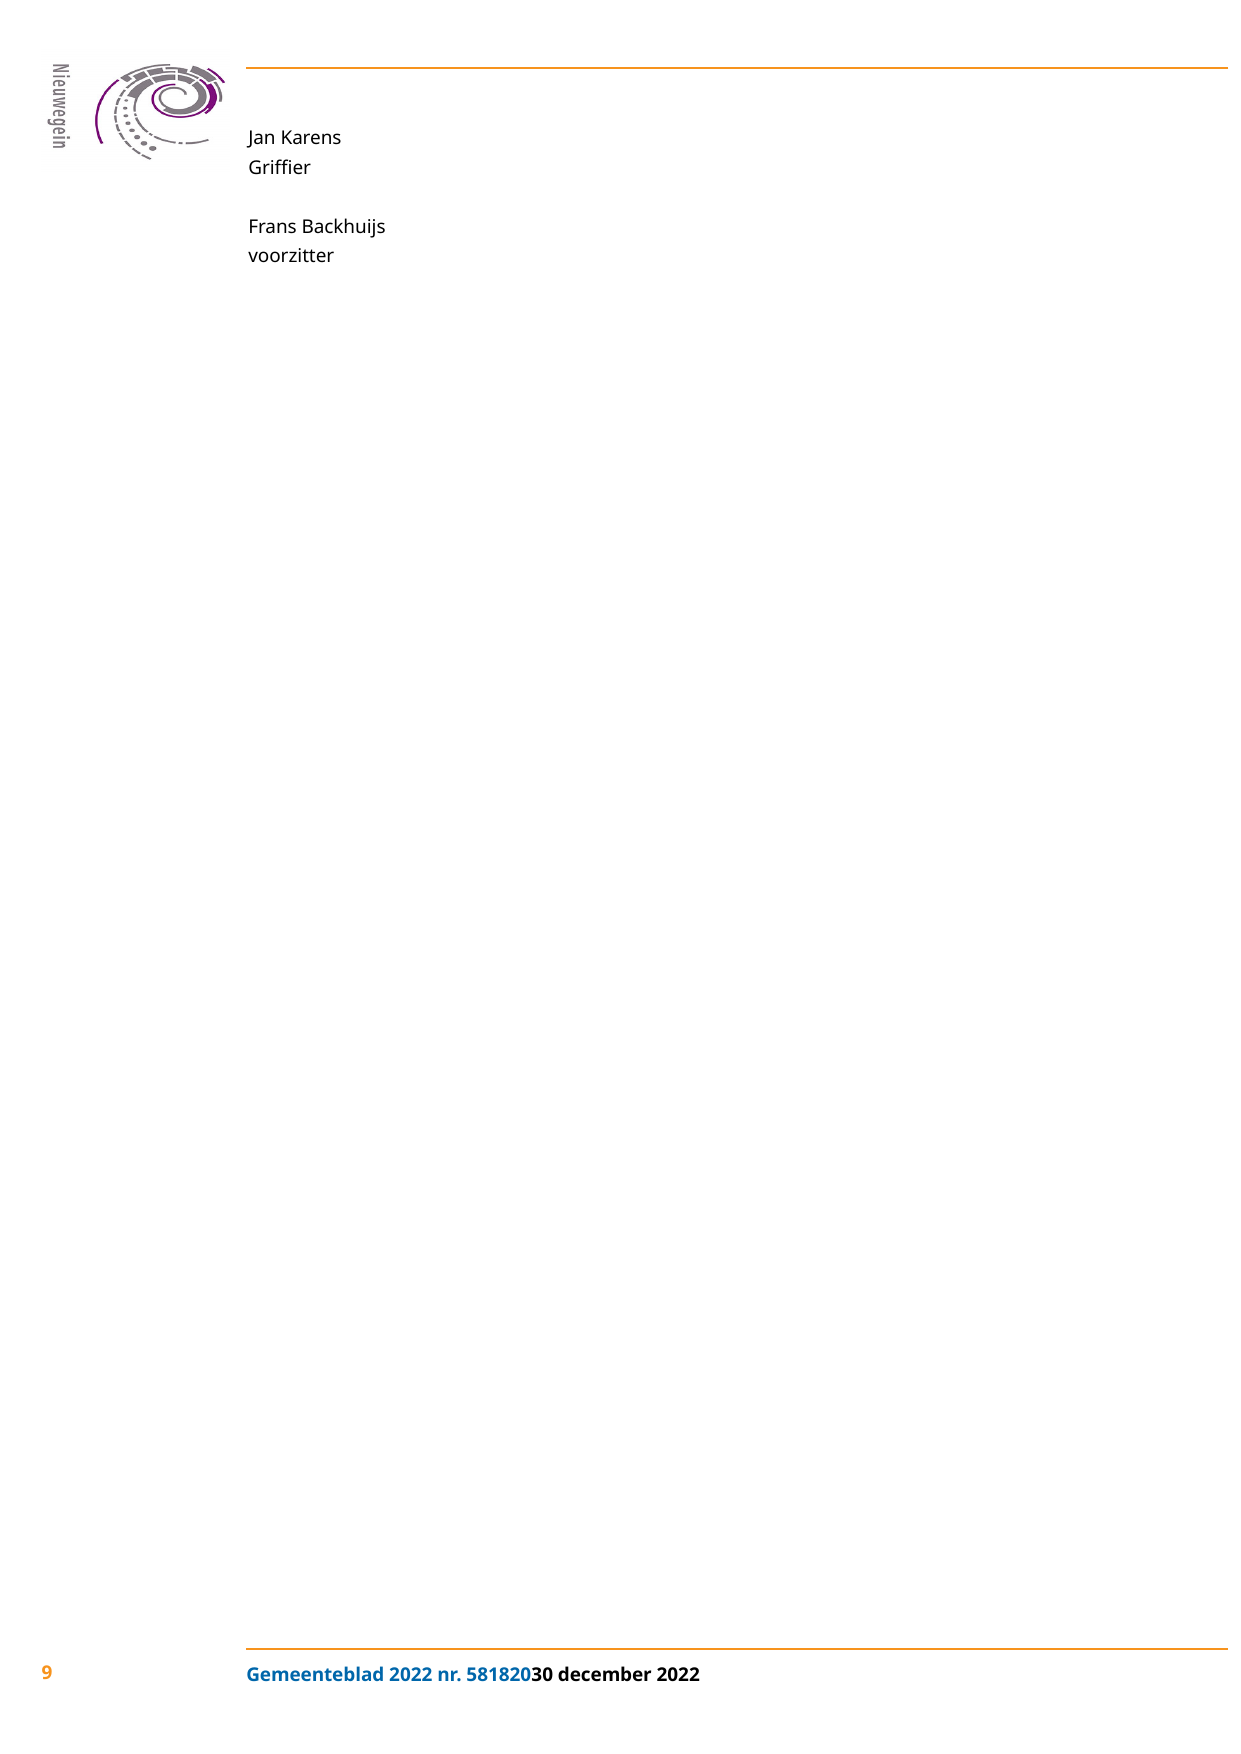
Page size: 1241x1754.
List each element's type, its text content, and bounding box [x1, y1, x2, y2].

text Griffier [248, 154, 1152, 180]
picture [41, 47, 231, 172]
text voorzitter [248, 243, 1152, 268]
text Jan Karens [248, 124, 1152, 150]
text Frans Backhuijs [248, 213, 1152, 239]
